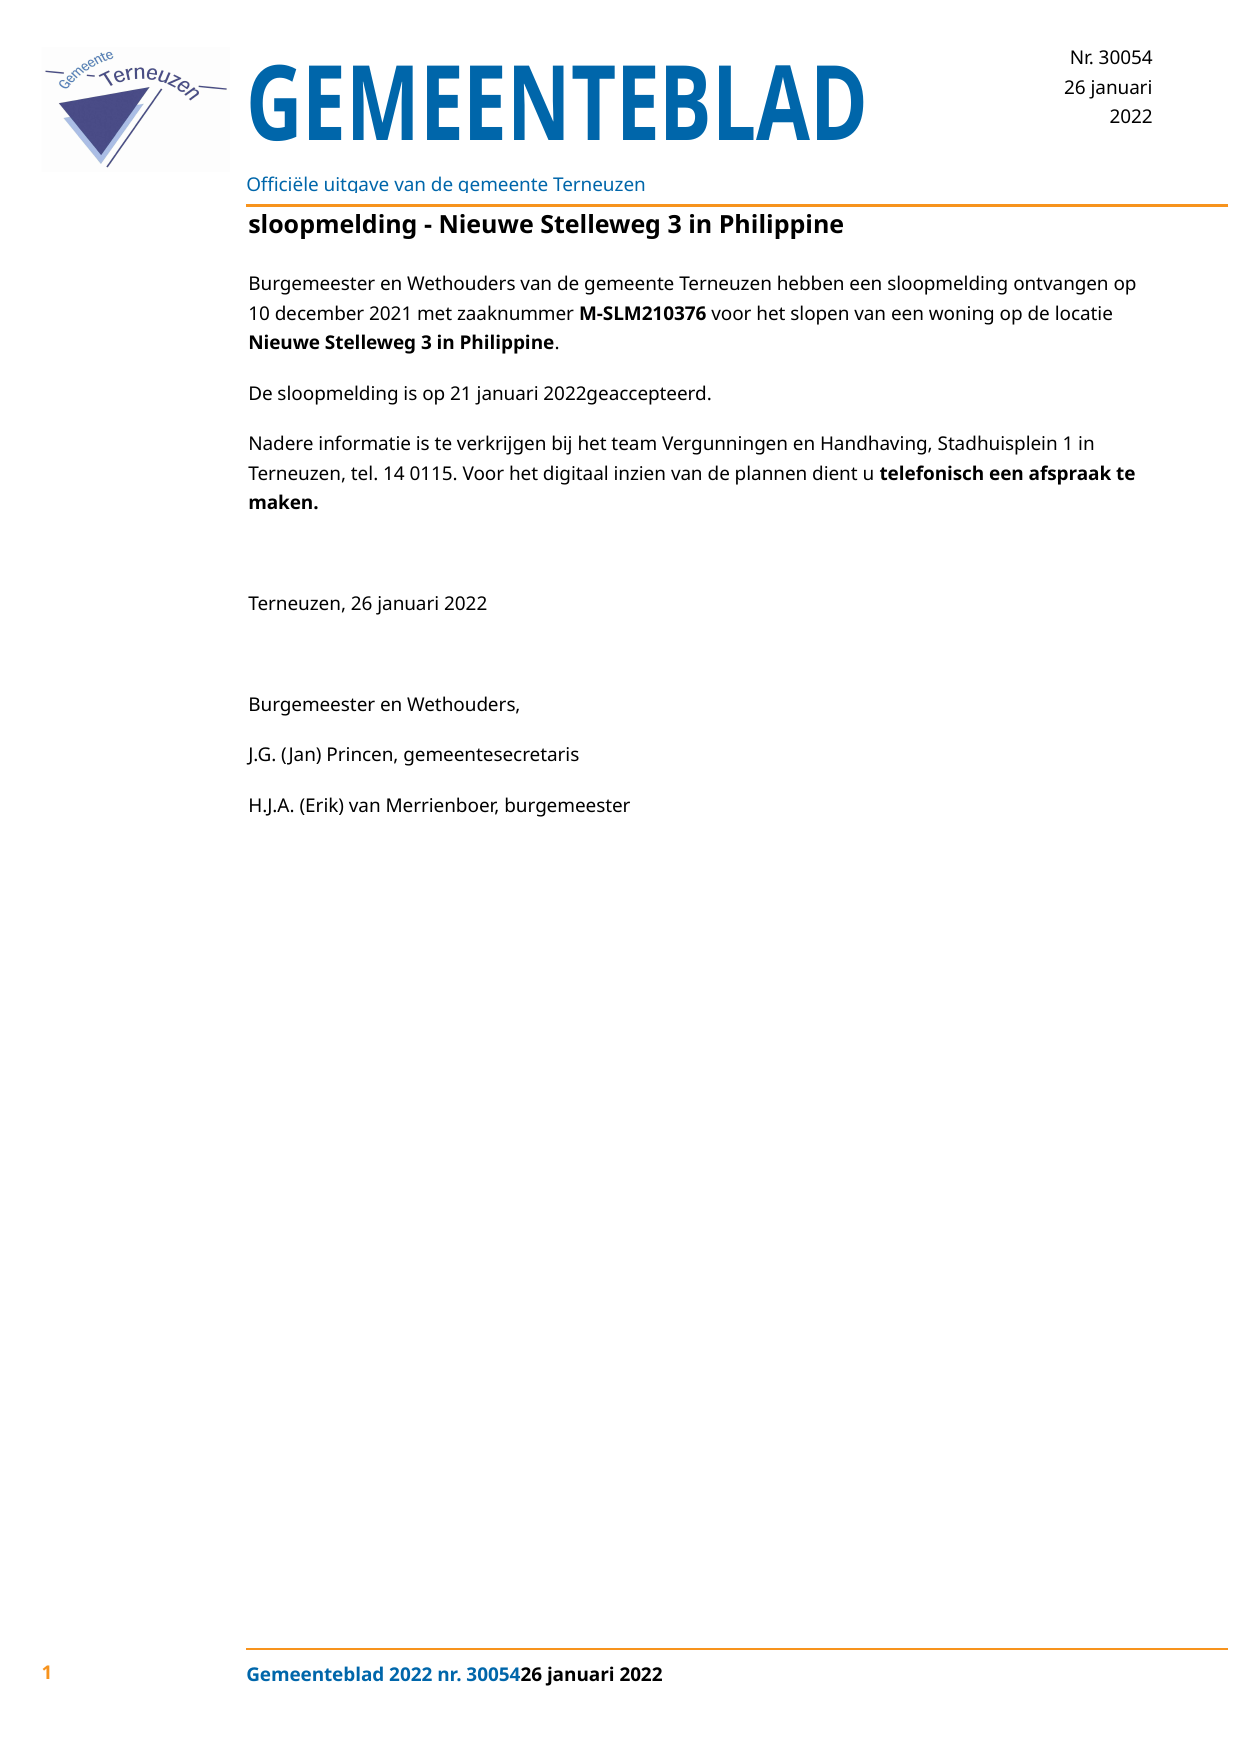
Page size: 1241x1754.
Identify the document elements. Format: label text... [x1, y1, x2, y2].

text J.G. (Jan) Princen, gemeentesecretaris [248, 742, 1152, 767]
picture [41, 47, 231, 172]
text Burgemeester en Wethouders, [248, 691, 1152, 717]
text sloopmelding - Nieuwe Stelleweg 3 in Philippine [248, 207, 1152, 241]
text Nadere informatie is te verkrijgen bij het team Vergunningen en Handhaving, Stadhuisplein 1 in Terneuzen, tel. 14 0115. Voor het digitaal inzien van de plannen dient u telefonisch een afspraak te maken. [248, 430, 1152, 515]
text De sloopmelding is op 21 januari 2022geaccepteerd. [248, 380, 1152, 406]
text H.J.A. (Erik) van Merrienboer, burgemeester [248, 792, 1152, 818]
text Terneuzen, 26 januari 2022 [248, 590, 1152, 616]
text Burgemeester en Wethouders van de gemeente Terneuzen hebben een sloopmelding ontvangen op 10 december 2021 met zaaknummer M-SLM210376 voor het slopen van een woning op de locatie Nieuwe Stelleweg 3 in Philippine. [248, 270, 1152, 355]
